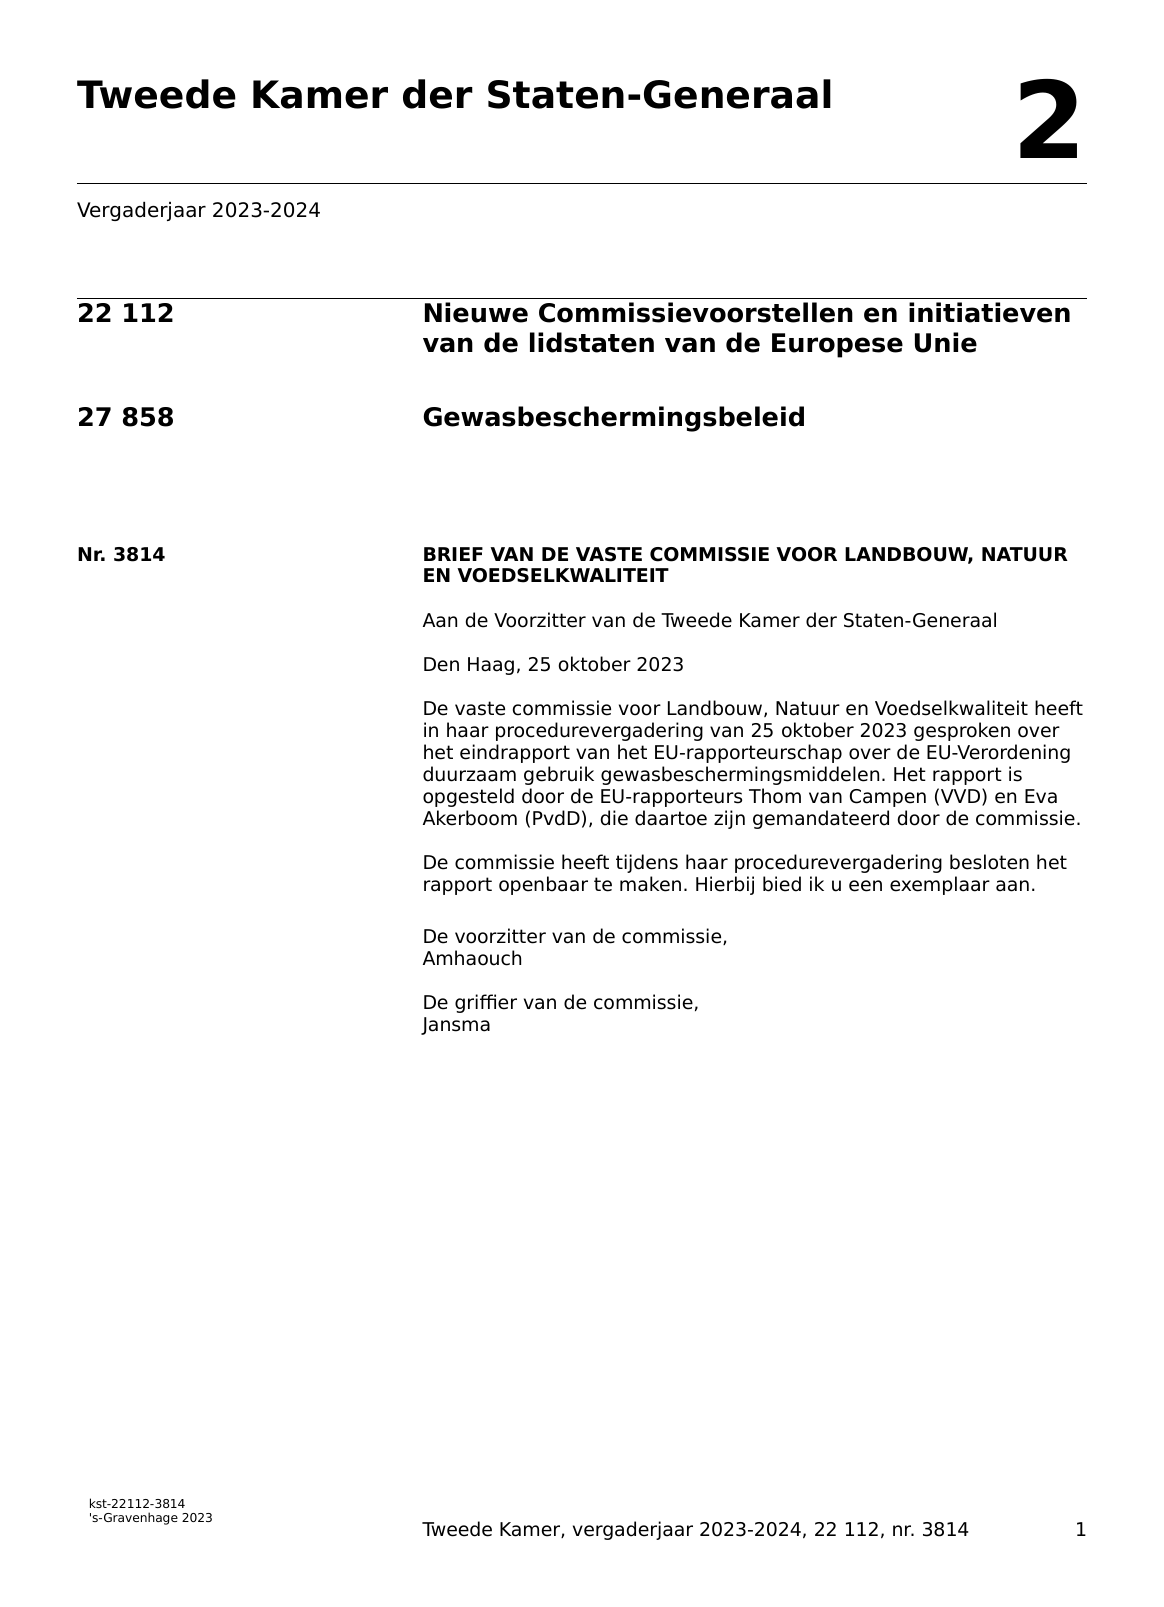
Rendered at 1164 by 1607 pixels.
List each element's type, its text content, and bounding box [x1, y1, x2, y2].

table_header Tweede Kamer der Staten-Generaal [77, 59, 886, 183]
text De commissie heeft tijdens haar procedurevergadering besloten het rapport openbaar te maken. Hierbij bied ik u een exemplaar aan. [422, 852, 1087, 896]
table_cell Vergaderjaar 2023-2024 [77, 184, 1087, 298]
text 's-Gravenhage 2023 [88, 1511, 323, 1525]
text Aan de Voorzitter van de Tweede Kamer der Staten-Generaal [422, 609, 1087, 632]
text De griffier van de commissie, Jansma [422, 992, 1087, 1036]
text Den Haag, 25 oktober 2023 [422, 654, 1087, 676]
subtitle 22 112 Nieuwe Commissievoorstellen en initiatieven van de lidstaten van de Europese Unie [77, 299, 1087, 358]
subtitle Nr. 3814 BRIEF VAN DE VASTE COMMISSIE VOOR LANDBOUW, NATUUR EN VOEDSELKWALITEIT [77, 543, 1087, 587]
text De voorzitter van de commissie, Amhaouch [422, 926, 1087, 970]
table_header 2 [886, 59, 1087, 183]
text kst-22112-3814 [88, 1497, 323, 1511]
text De vaste commissie voor Landbouw, Natuur en Voedselkwaliteit heeft in haar procedurevergadering van 25 oktober 2023 gesproken over het eindrapport van het EU-rapporteurschap over de EU-Verordening duurzaam gebruik gewasbeschermingsmiddelen. Het rapport is opgesteld door de EU-rapporteurs Thom van Campen (VVD) en Eva Akerboom (PvdD), die daartoe zijn gemandateerd door de commissie. [422, 698, 1087, 830]
subtitle 27 858 Gewasbeschermingsbeleid [77, 403, 1087, 432]
